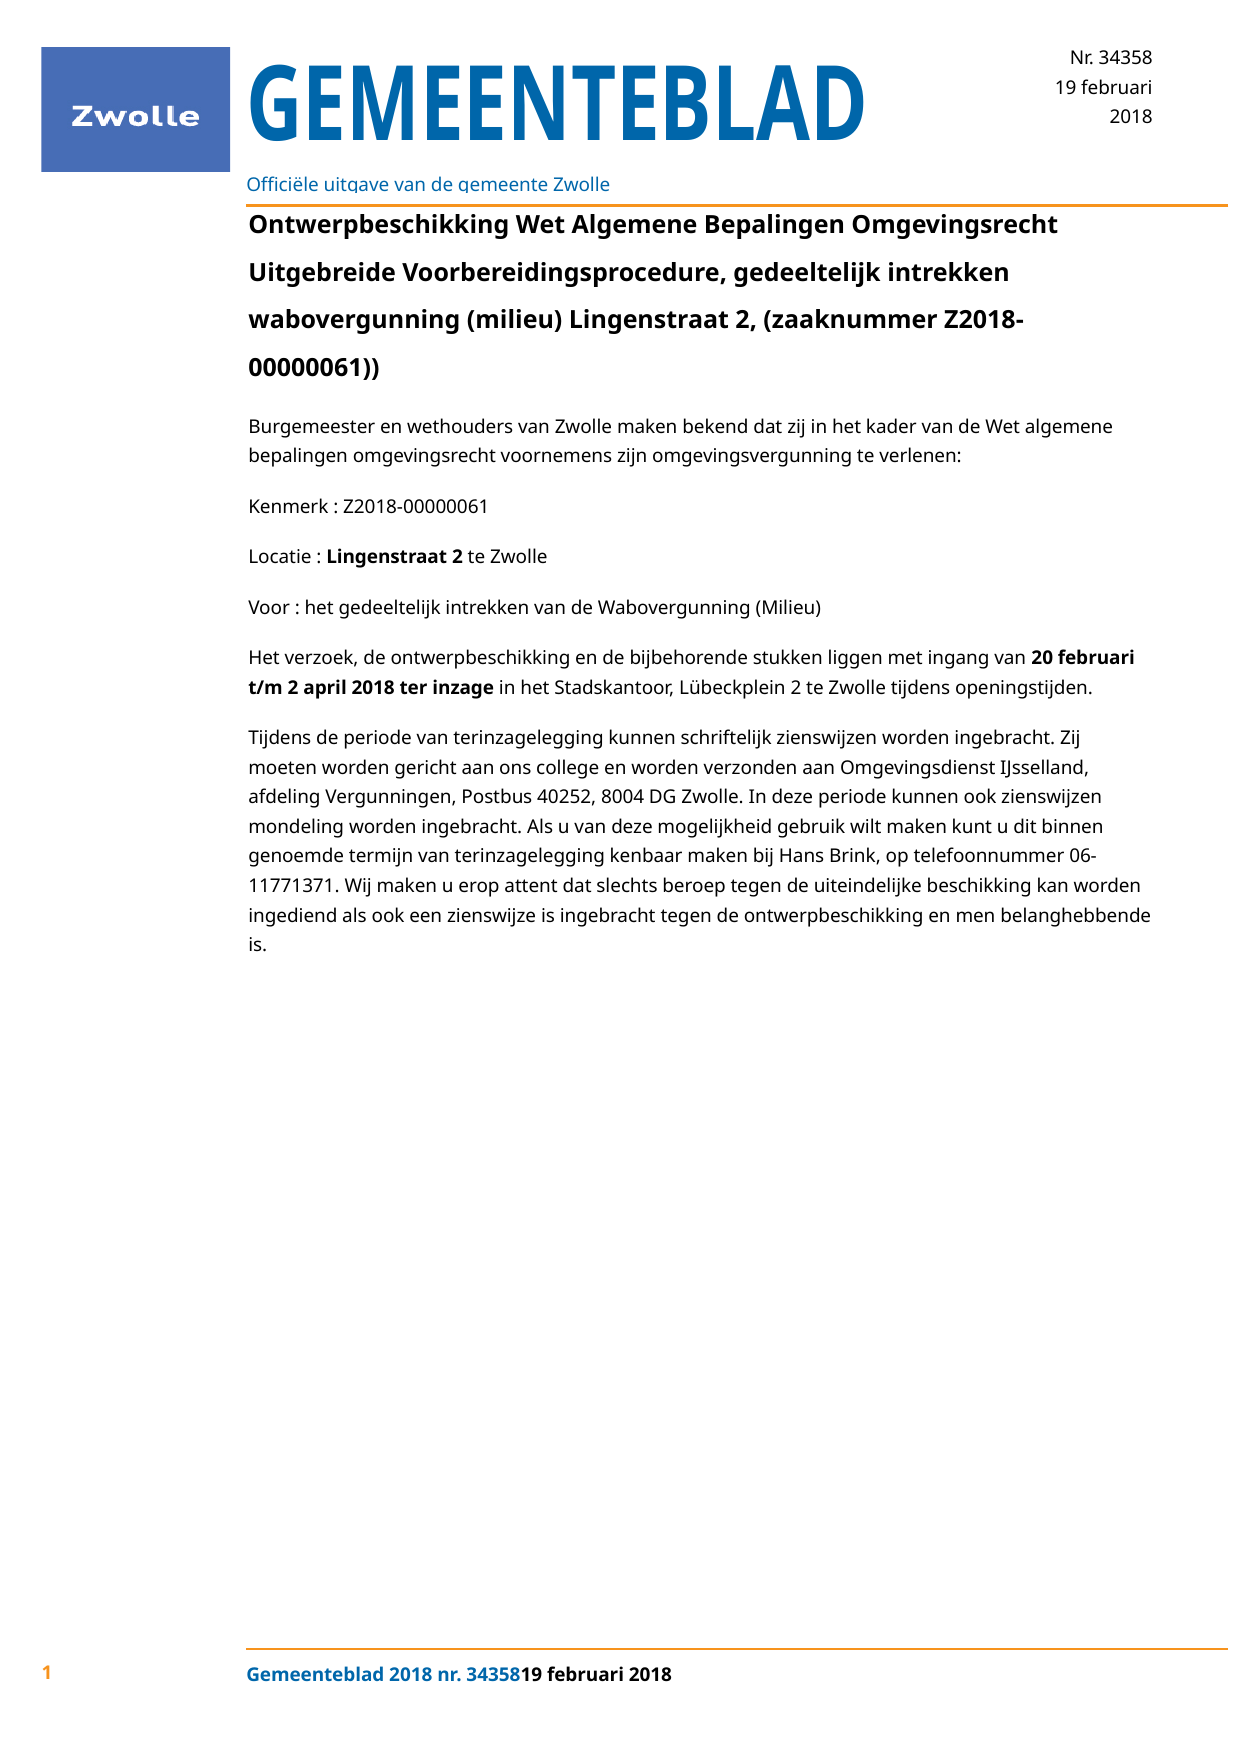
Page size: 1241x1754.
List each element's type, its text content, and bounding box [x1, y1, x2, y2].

text Het verzoek, de ontwerpbeschikking en de bijbehorende stukken liggen met ingang van 20 februari t/m 2 april 2018 ter inzage in het Stadskantoor, Lübeckplein 2 te Zwolle tijdens openingstijden. [248, 644, 1152, 700]
text Voor : het gedeeltelijk intrekken van de Wabovergunning (Milieu) [248, 594, 1152, 620]
text Locatie : Lingenstraat 2 te Zwolle [248, 543, 1152, 569]
text Tijdens de periode van terinzagelegging kunnen schriftelijk zienswijzen worden ingebracht. Zij moeten worden gericht aan ons college en worden verzonden aan Omgevingsdienst IJsselland, afdeling Vergunningen, Postbus 40252, 8004 DG Zwolle. In deze periode kunnen ook zienswijzen mondeling worden ingebracht. Als u van deze mogelijkheid gebruik wilt maken kunt u dit binnen genoemde termijn van terinzagelegging kenbaar maken bij Hans Brink, op telefoonnummer 06-11771371. Wij maken u erop attent dat slechts beroep tegen de uiteindelijke beschikking kan worden ingediend als ook een zienswijze is ingebracht tegen de ontwerpbeschikking en men belanghebbende is. [248, 724, 1152, 957]
text Kenmerk : Z2018-00000061 [248, 493, 1152, 519]
text Burgemeester en wethouders van Zwolle maken bekend dat zij in het kader van de Wet algemene bepalingen omgevingsrecht voornemens zijn omgevingsvergunning te verlenen: [248, 413, 1152, 468]
text Ontwerpbeschikking Wet Algemene Bepalingen Omgevingsrecht Uitgebreide Voorbereidingsprocedure, gedeeltelijk intrekken wabovergunning (milieu) Lingenstraat 2, (zaaknummer Z2018-00000061)) [248, 207, 1152, 384]
picture [41, 47, 231, 172]
